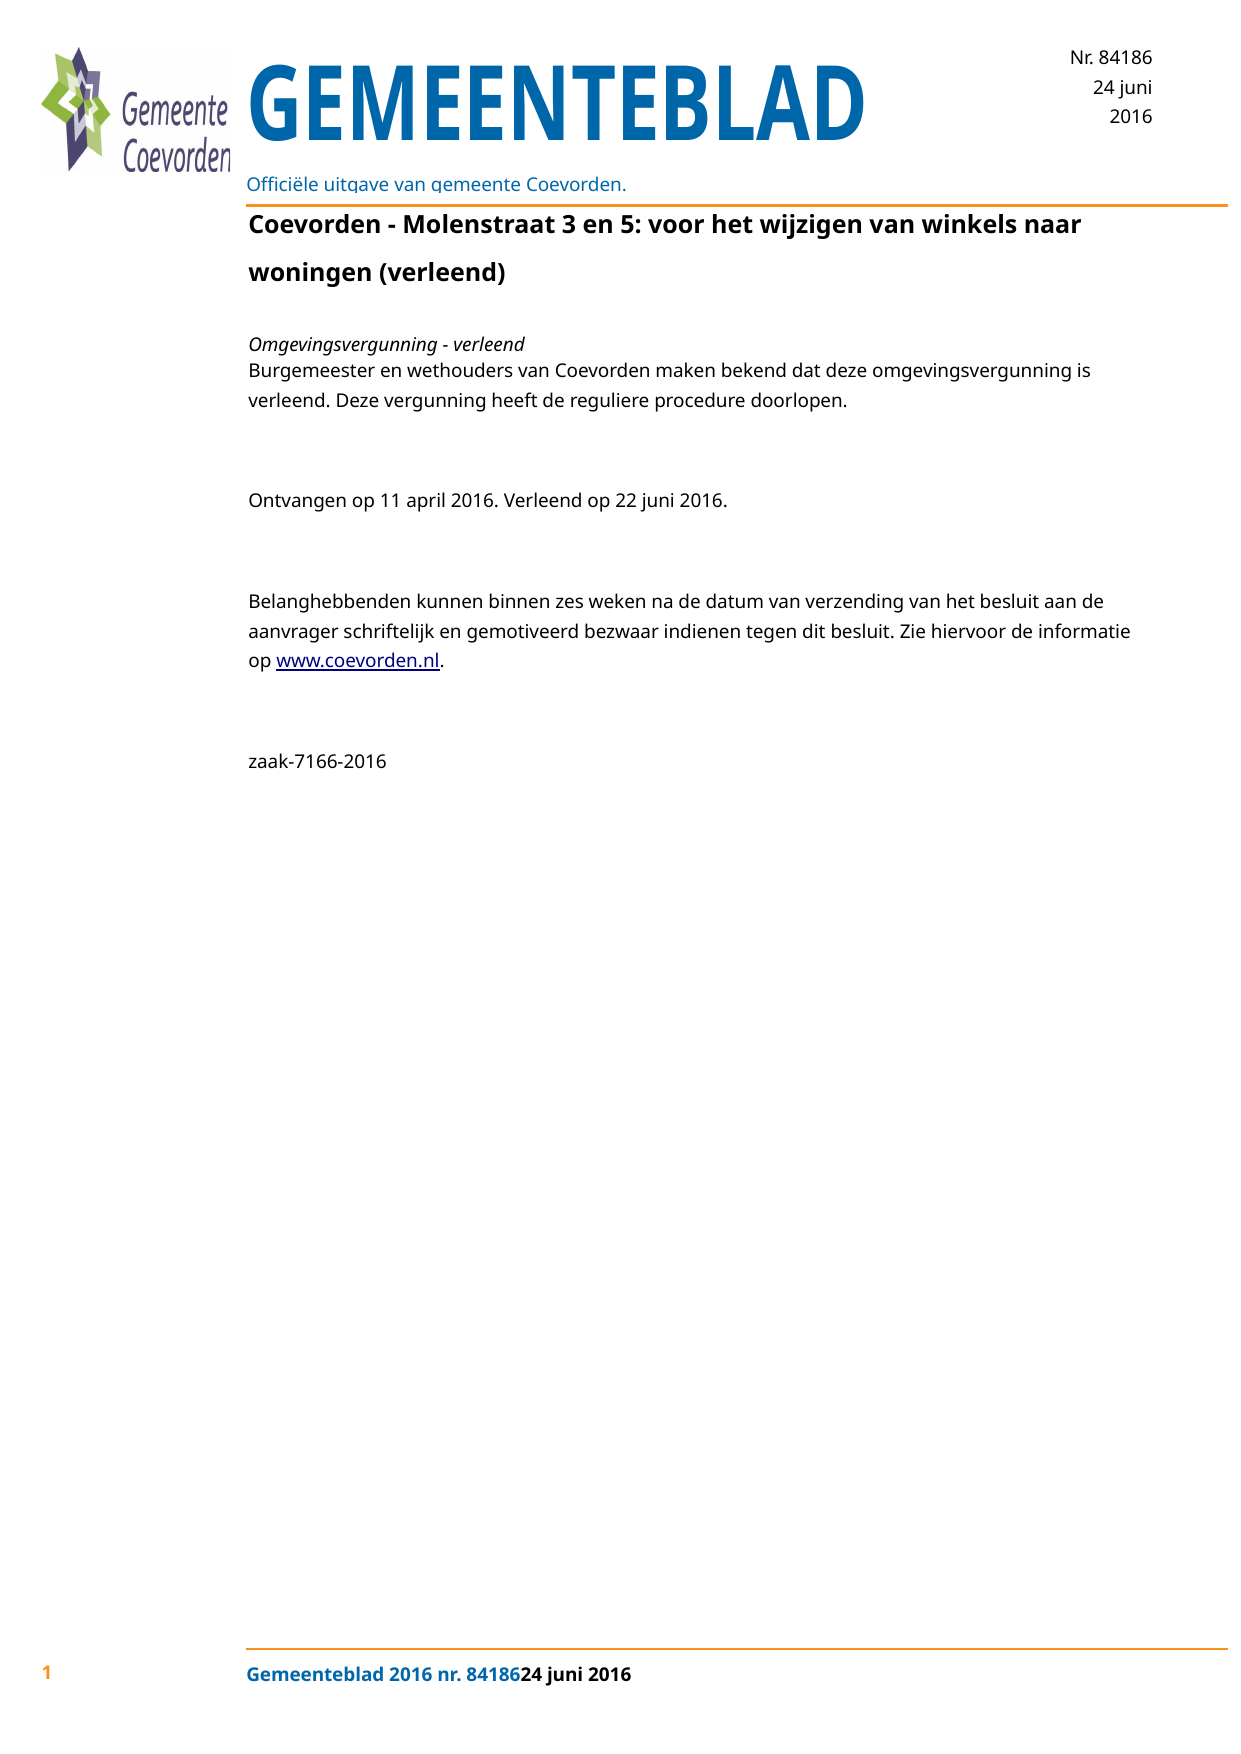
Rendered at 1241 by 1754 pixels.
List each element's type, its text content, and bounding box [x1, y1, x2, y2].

text zaak-7166-2016 [248, 748, 1152, 774]
text Omgevingsvergunning - verleend [248, 331, 1152, 357]
text Burgemeester en wethouders van Coevorden maken bekend dat deze omgevingsvergunning is verleend. Deze vergunning heeft de reguliere procedure doorlopen. [248, 357, 1152, 412]
text Coevorden - Molenstraat 3 en 5: voor het wijzigen van winkels naar woningen (verleend) [248, 207, 1152, 288]
picture [41, 47, 231, 172]
text Belanghebbenden kunnen binnen zes weken na de datum van verzending van het besluit aan de aanvrager schriftelijk en gemotiveerd bezwaar indienen tegen dit besluit. Zie hiervoor de informatie op www.coevorden.nl. [248, 588, 1152, 673]
text Ontvangen op 11 april 2016. Verleend op 22 juni 2016. [248, 488, 1152, 513]
